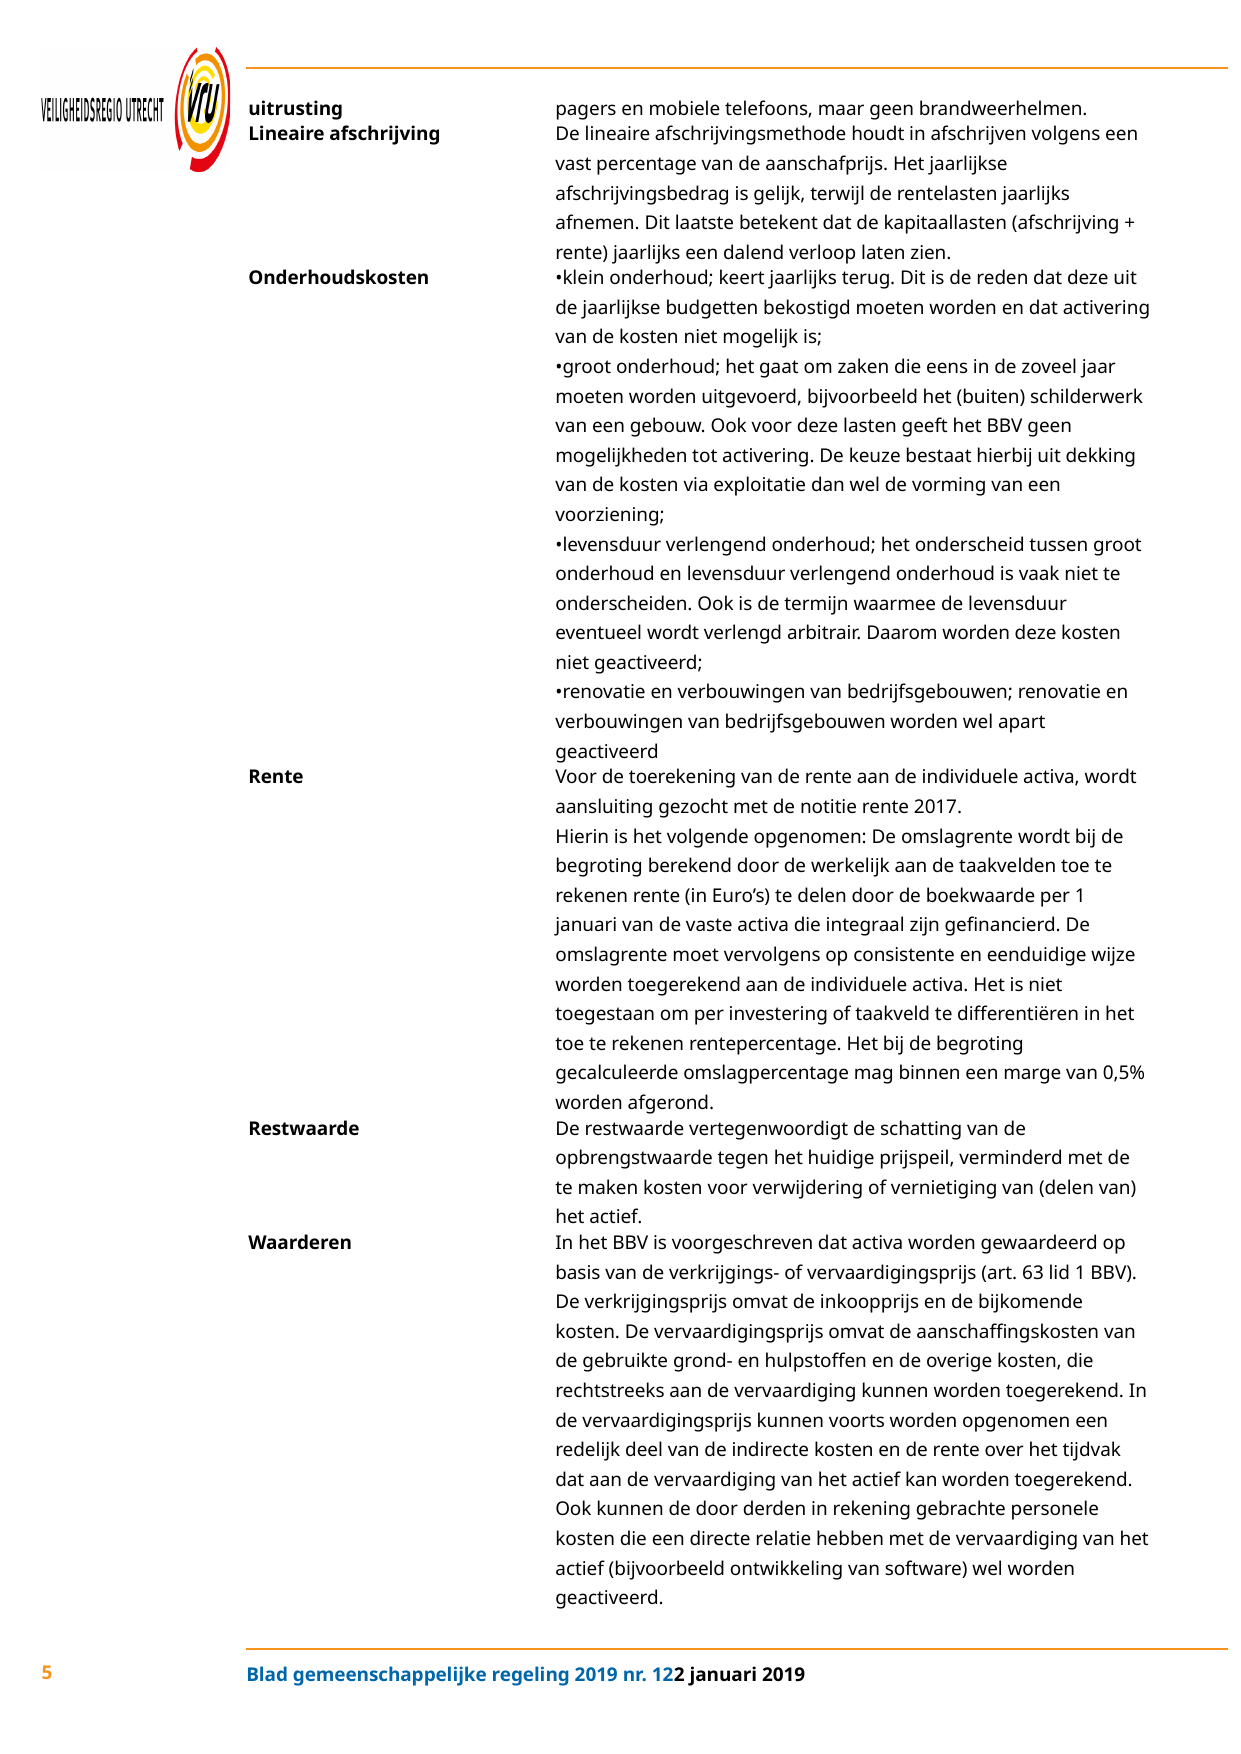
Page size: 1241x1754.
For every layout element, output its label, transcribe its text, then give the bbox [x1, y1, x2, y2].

table_cell uitrusting [248, 95, 555, 121]
picture [41, 47, 231, 172]
table_cell Waarderen [248, 1229, 555, 1610]
table_cell In het BBV is voorgeschreven dat activa worden gewaardeerd op basis van de verkrijgings- of vervaardigingsprijs (art. 63 lid 1 BBV). De verkrijgingsprijs omvat de inkoopprijs en de bijkomende kosten. De vervaardigingsprijs omvat de aanschaffingskosten van de gebruikte grond- en hulpstoffen en de overige kosten, die rechtstreeks aan de vervaardiging kunnen worden toegerekend. In de vervaardigingsprijs kunnen voorts worden opgenomen een redelijk deel van de indirecte kosten en de rente over het tijdvak dat aan de vervaardiging van het actief kan worden toegerekend. Ook kunnen de door derden in rekening gebrachte personele kosten die een directe relatie hebben met de vervaardiging van het actief (bijvoorbeeld ontwikkeling van software) wel worden geactiveerd. [555, 1229, 1152, 1610]
table_cell •klein onderhoud; keert jaarlijks terug. Dit is de reden dat deze uit de jaarlijkse budgetten bekostigd moeten worden en dat activering van de kosten niet mogelijk is; •groot onderhoud; het gaat om zaken die eens in de zoveel jaar moeten worden uitgevoerd, bijvoorbeeld het (buiten) schilderwerk van een gebouw. Ook voor deze lasten geeft het BBV geen mogelijkheden tot activering. De keuze bestaat hierbij uit dekking van de kosten via exploitatie dan wel de vorming van een voorziening; •levensduur verlengend onderhoud; het onderscheid tussen groot onderhoud en levensduur verlengend onderhoud is vaak niet te onderscheiden. Ook is de termijn waarmee de levensduur eventueel wordt verlengd arbitrair. Daarom worden deze kosten niet geactiveerd; •renovatie en verbouwingen van bedrijfsgebouwen; renovatie en verbouwingen van bedrijfsgebouwen worden wel apart geactiveerd [555, 265, 1152, 764]
table_cell Restwaarde [248, 1115, 555, 1229]
table_cell Lineaire afschrijving [248, 121, 555, 264]
table_cell Onderhoudskosten [248, 265, 555, 764]
table_cell pagers en mobiele telefoons, maar geen brandweerhelmen. [555, 95, 1152, 121]
table_cell Voor de toerekening van de rente aan de individuele activa, wordt aansluiting gezocht met de notitie rente 2017. Hierin is het volgende opgenomen: De omslagrente wordt bij de begroting berekend door de werkelijk aan de taakvelden toe te rekenen rente (in Euro’s) te delen door de boekwaarde per 1 januari van de vaste activa die integraal zijn gefinancierd. De omslagrente moet vervolgens op consistente en eenduidige wijze worden toegerekend aan de individuele activa. Het is niet toegestaan om per investering of taakveld te differentiëren in het toe te rekenen rentepercentage. Het bij de begroting gecalculeerde omslagpercentage mag binnen een marge van 0,5% worden afgerond. [555, 764, 1152, 1115]
table_cell Rente [248, 764, 555, 1115]
table_cell De lineaire afschrijvingsmethode houdt in afschrijven volgens een vast percentage van de aanschafprijs. Het jaarlijkse afschrijvingsbedrag is gelijk, terwijl de rentelasten jaarlijks afnemen. Dit laatste betekent dat de kapitaallasten (afschrijving + rente) jaarlijks een dalend verloop laten zien. [555, 121, 1152, 264]
table_cell De restwaarde vertegenwoordigt de schatting van de opbrengstwaarde tegen het huidige prijspeil, verminderd met de te maken kosten voor verwijdering of vernietiging van (delen van) het actief. [555, 1115, 1152, 1229]
